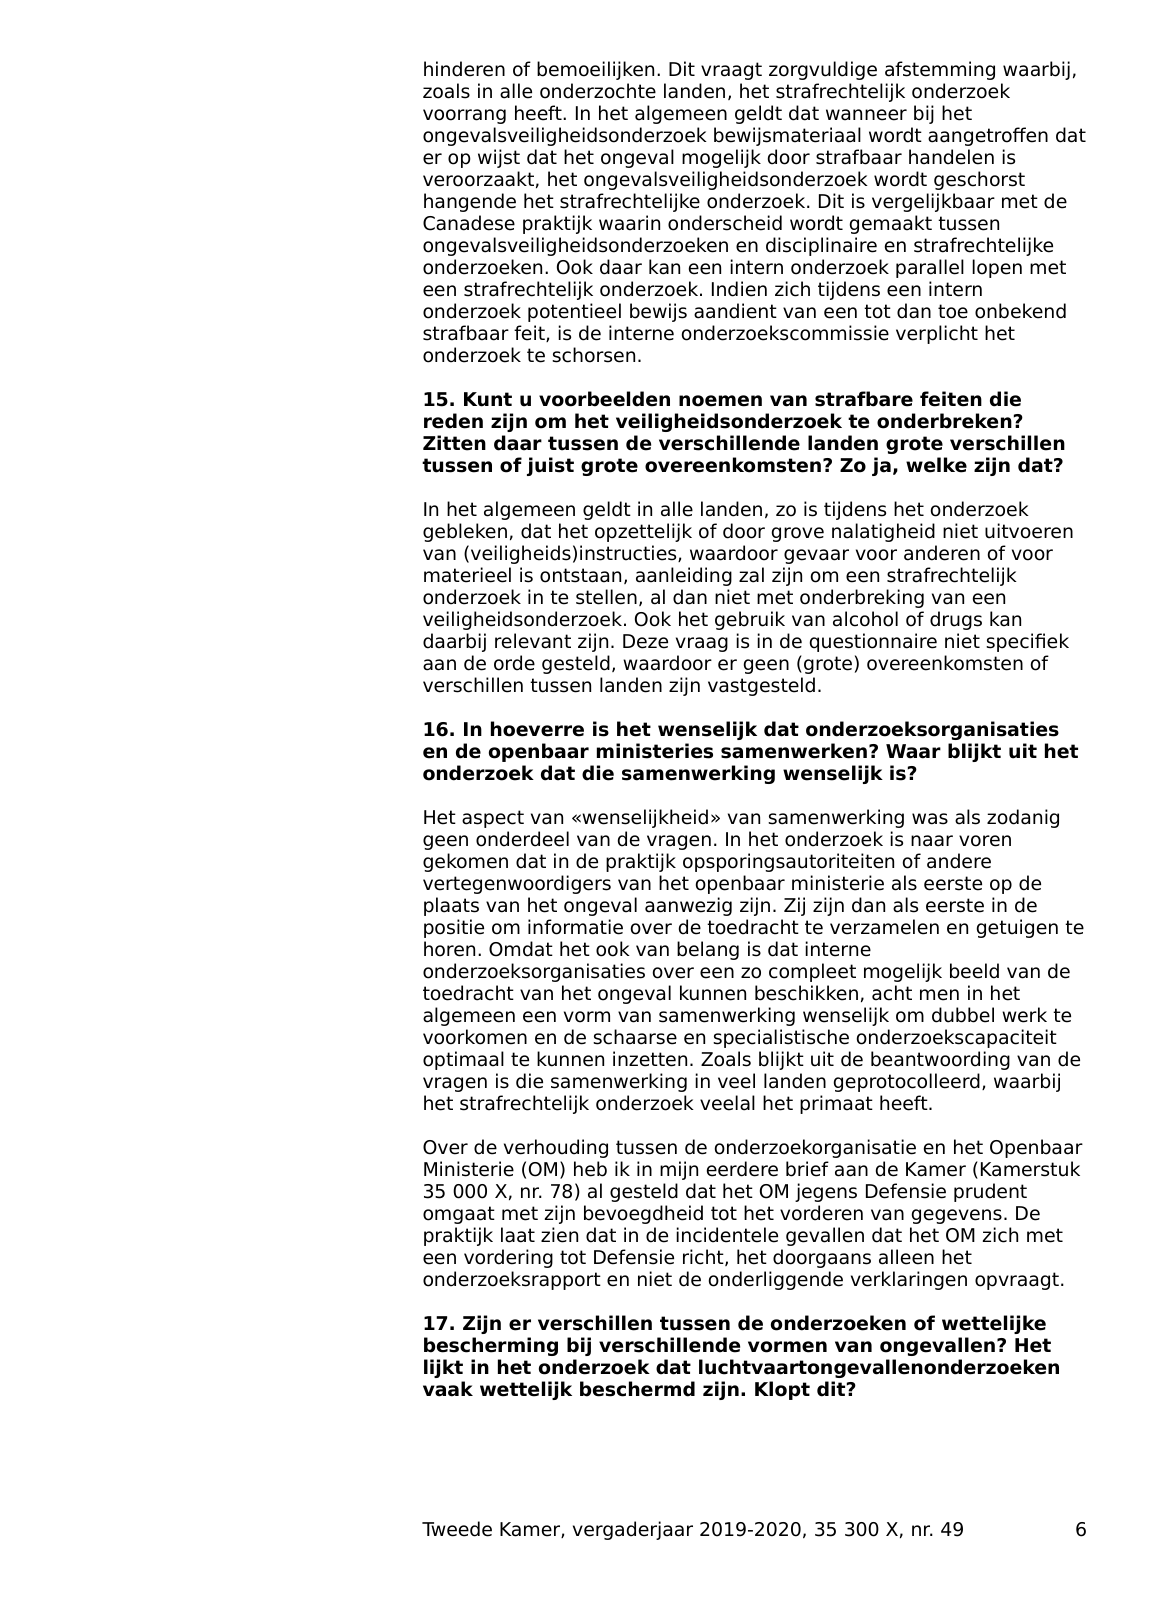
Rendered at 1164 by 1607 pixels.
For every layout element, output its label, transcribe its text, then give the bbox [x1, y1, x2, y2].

text hinderen of bemoeilijken. Dit vraagt zorgvuldige afstemming waarbij, zoals in alle onderzochte landen, het strafrechtelijk onderzoek voorrang heeft. In het algemeen geldt dat wanneer bij het ongevalsveiligheidsonderzoek bewijsmateriaal wordt aangetroffen dat er op wijst dat het ongeval mogelijk door strafbaar handelen is veroorzaakt, het ongevalsveiligheidsonderzoek wordt geschorst hangende het strafrechtelijke onderzoek. Dit is vergelijkbaar met de Canadese praktijk waarin onderscheid wordt gemaakt tussen ongevalsveiligheidsonderzoeken en disciplinaire en strafrechtelijke onderzoeken. Ook daar kan een intern onderzoek parallel lopen met een strafrechtelijk onderzoek. Indien zich tijdens een intern onderzoek potentieel bewijs aandient van een tot dan toe onbekend strafbaar feit, is de interne onderzoekscommissie verplicht het onderzoek te schorsen. [422, 59, 1087, 367]
text In het algemeen geldt in alle landen, zo is tijdens het onderzoek gebleken, dat het opzettelijk of door grove nalatigheid niet uitvoeren van (veiligheids)instructies, waardoor gevaar voor anderen of voor materieel is ontstaan, aanleiding zal zijn om een strafrechtelijk onderzoek in te stellen, al dan niet met onderbreking van een veiligheidsonderzoek. Ook het gebruik van alcohol of drugs kan daarbij relevant zijn. Deze vraag is in de questionnaire niet specifiek aan de orde gesteld, waardoor er geen (grote) overeenkomsten of verschillen tussen landen zijn vastgesteld. [422, 499, 1087, 697]
text 15. Kunt u voorbeelden noemen van strafbare feiten die reden zijn om het veiligheidsonderzoek te onderbreken? Zitten daar tussen de verschillende landen grote verschillen tussen of juist grote overeenkomsten? Zo ja, welke zijn dat? [422, 389, 1087, 477]
text Het aspect van «wenselijkheid» van samenwerking was als zodanig geen onderdeel van de vragen. In het onderzoek is naar voren gekomen dat in de praktijk opsporingsautoriteiten of andere vertegenwoordigers van het openbaar ministerie als eerste op de plaats van het ongeval aanwezig zijn. Zij zijn dan als eerste in de positie om informatie over de toedracht te verzamelen en getuigen te horen. Omdat het ook van belang is dat interne onderzoeksorganisaties over een zo compleet mogelijk beeld van de toedracht van het ongeval kunnen beschikken, acht men in het algemeen een vorm van samenwerking wenselijk om dubbel werk te voorkomen en de schaarse en specialistische onderzoekscapaciteit optimaal te kunnen inzetten. Zoals blijkt uit de beantwoording van de vragen is die samenwerking in veel landen geprotocolleerd, waarbij het strafrechtelijk onderzoek veelal het primaat heeft. [422, 807, 1087, 1115]
text 17. Zijn er verschillen tussen de onderzoeken of wettelijke bescherming bij verschillende vormen van ongevallen? Het lijkt in het onderzoek dat luchtvaartongevallenonderzoeken vaak wettelijk beschermd zijn. Klopt dit? [422, 1313, 1087, 1401]
text Over de verhouding tussen de onderzoekorganisatie en het Openbaar Ministerie (OM) heb ik in mijn eerdere brief aan de Kamer (Kamerstuk 35 000 X, nr. 78) al gesteld dat het OM jegens Defensie prudent omgaat met zijn bevoegdheid tot het vorderen van gegevens. De praktijk laat zien dat in de incidentele gevallen dat het OM zich met een vordering tot Defensie richt, het doorgaans alleen het onderzoeksrapport en niet de onderliggende verklaringen opvraagt. [422, 1137, 1087, 1291]
text 16. In hoeverre is het wenselijk dat onderzoeksorganisaties en de openbaar ministeries samenwerken? Waar blijkt uit het onderzoek dat die samenwerking wenselijk is? [422, 719, 1087, 785]
